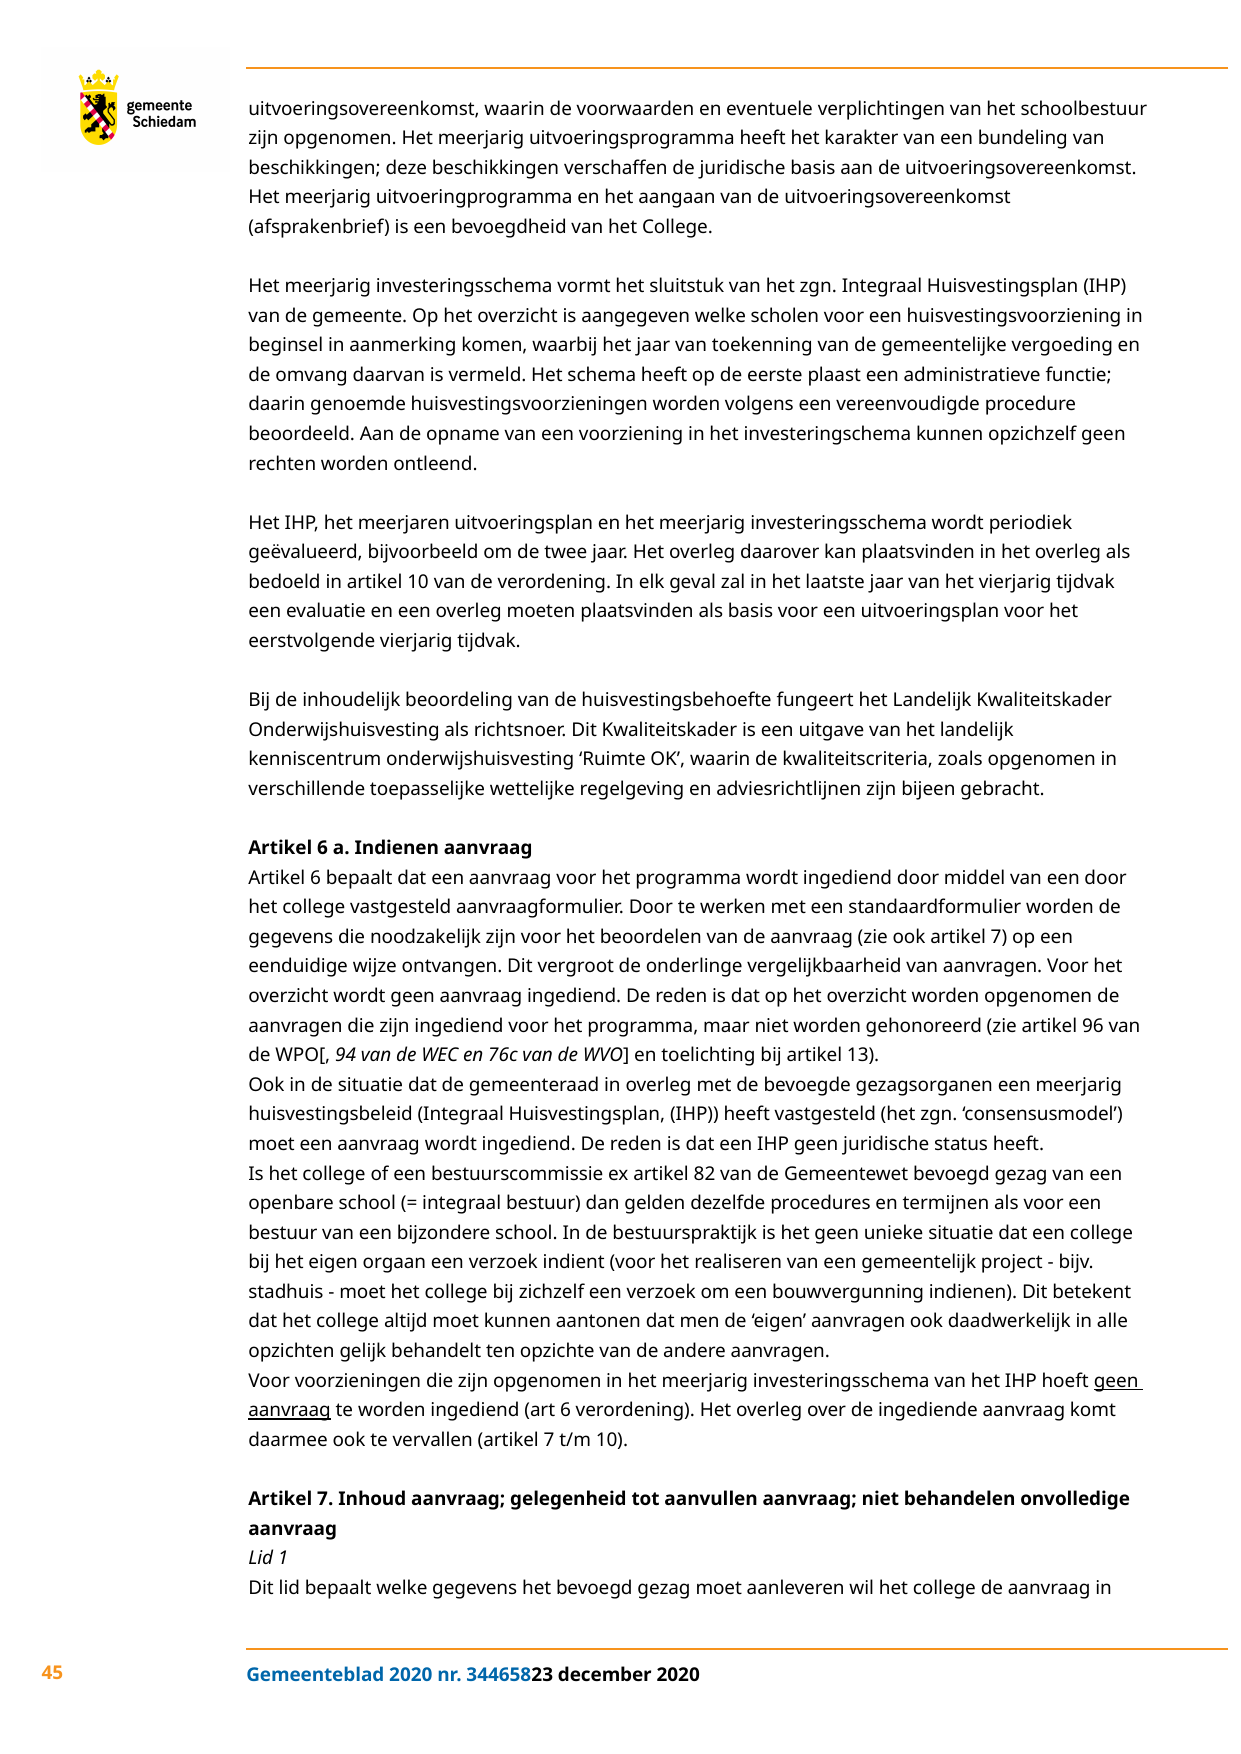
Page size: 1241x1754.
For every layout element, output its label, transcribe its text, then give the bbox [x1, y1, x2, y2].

text Het IHP, het meerjaren uitvoeringsplan en het meerjarig investeringsschema wordt periodiek geëvalueerd, bijvoorbeeld om de twee jaar. Het overleg daarover kan plaatsvinden in het overleg als bedoeld in artikel 10 van de verordening. In elk geval zal in het laatste jaar van het vierjarig tijdvak een evaluatie en een overleg moeten plaatsvinden als basis voor een uitvoeringsplan voor het eerstvolgende vierjarig tijdvak. [248, 509, 1152, 653]
picture [41, 47, 231, 172]
text Lid 1 [248, 1544, 1152, 1570]
text Is het college of een bestuurscommissie ex artikel 82 van de Gemeentewet bevoegd gezag van een openbare school (= integraal bestuur) dan gelden dezelfde procedures en termijnen als voor een bestuur van een bijzondere school. In de bestuurspraktijk is het geen unieke situatie dat een college bij het eigen orgaan een verzoek indient (voor het realiseren van een gemeentelijk project - bijv. stadhuis - moet het college bij zichzelf een verzoek om een bouwvergunning indienen). Dit betekent dat het college altijd moet kunnen aantonen dat men de ‘eigen’ aanvragen ook daadwerkelijk in alle opzichten gelijk behandelt ten opzichte van de andere aanvragen. [248, 1160, 1152, 1363]
text Het meerjarig investeringsschema vormt het sluitstuk van het zgn. Integraal Huisvestingsplan (IHP) van de gemeente. Op het overzicht is aangegeven welke scholen voor een huisvestingsvoorziening in beginsel in aanmerking komen, waarbij het jaar van toekenning van de gemeentelijke vergoeding en de omvang daarvan is vermeld. Het schema heeft op de eerste plaast een administratieve functie; daarin genoemde huisvestingsvoorzieningen worden volgens een vereenvoudigde procedure beoordeeld. Aan de opname van een voorziening in het investeringschema kunnen opzichzelf geen rechten worden ontleend. [248, 272, 1152, 476]
text Artikel 7. Inhoud aanvraag; gelegenheid tot aanvullen aanvraag; niet behandelen onvolledige aanvraag [248, 1485, 1152, 1541]
text Bij de inhoudelijk beoordeling van de huisvestingsbehoefte fungeert het Landelijk Kwaliteitskader Onderwijshuisvesting als richtsnoer. Dit Kwaliteitskader is een uitgave van het landelijk kenniscentrum onderwijshuisvesting ‘Ruimte OK’, waarin de kwaliteitscriteria, zoals opgenomen in verschillende toepasselijke wettelijke regelgeving en adviesrichtlijnen zijn bijeen gebracht. [248, 686, 1152, 801]
text Dit lid bepaalt welke gegevens het bevoegd gezag moet aanleveren wil het college de aanvraag in [248, 1574, 1152, 1600]
text Ook in de situatie dat de gemeenteraad in overleg met de bevoegde gezagsorganen een meerjarig huisvestingsbeleid (Integraal Huisvestingsplan, (IHP)) heeft vastgesteld (het zgn. ‘consensusmodel’) moet een aanvraag wordt ingediend. De reden is dat een IHP geen juridische status heeft. [248, 1071, 1152, 1156]
text Artikel 6 a. Indienen aanvraag [248, 834, 1152, 860]
text uitvoeringsovereenkomst, waarin de voorwaarden en eventuele verplichtingen van het schoolbestuur zijn opgenomen. Het meerjarig uitvoeringsprogramma heeft het karakter van een bundeling van beschikkingen; deze beschikkingen verschaffen de juridische basis aan de uitvoeringsovereenkomst. Het meerjarig uitvoeringprogramma en het aangaan van de uitvoeringsovereenkomst (afsprakenbrief) is een bevoegdheid van het College. [248, 95, 1152, 239]
text Voor voorzieningen die zijn opgenomen in het meerjarig investeringsschema van het IHP hoeft geen aanvraag te worden ingediend (art 6 verordening). Het overleg over de ingediende aanvraag komt daarmee ook te vervallen (artikel 7 t/m 10). [248, 1367, 1152, 1452]
text Artikel 6 bepaalt dat een aanvraag voor het programma wordt ingediend door middel van een door het college vastgesteld aanvraagformulier. Door te werken met een standaardformulier worden de gegevens die noodzakelijk zijn voor het beoordelen van de aanvraag (zie ook artikel 7) op een eenduidige wijze ontvangen. Dit vergroot de onderlinge vergelijkbaarheid van aanvragen. Voor het overzicht wordt geen aanvraag ingediend. De reden is dat op het overzicht worden opgenomen de aanvragen die zijn ingediend voor het programma, maar niet worden gehonoreerd (zie artikel 96 van de WPO[, 94 van de WEC en 76c van de WVO] en toelichting bij artikel 13). [248, 864, 1152, 1067]
